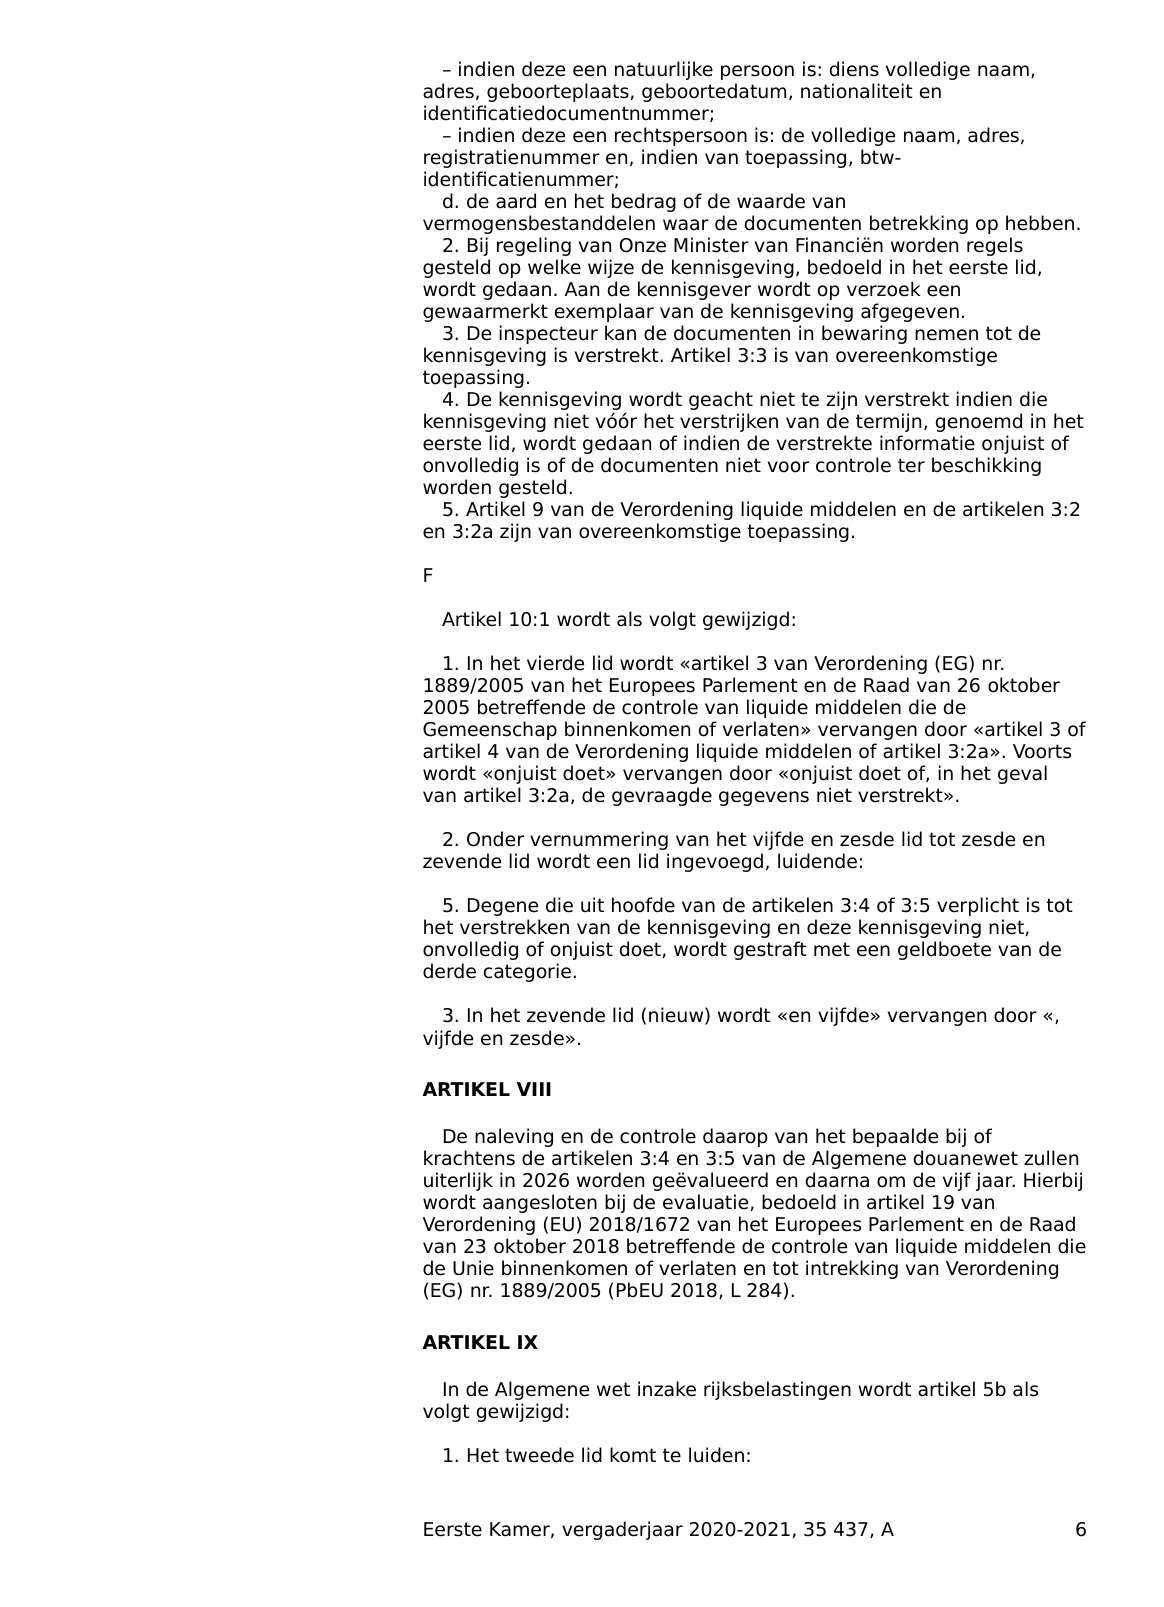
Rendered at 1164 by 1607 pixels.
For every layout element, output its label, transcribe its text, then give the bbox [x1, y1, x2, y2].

text – indien deze een natuurlijke persoon is: diens volledige naam, adres, geboorteplaats, geboortedatum, nationaliteit en identificatiedocumentnummer; [422, 59, 1087, 125]
text 1. Het tweede lid komt te luiden: [422, 1445, 1087, 1467]
text 1. In het vierde lid wordt «artikel 3 van Verordening (EG) nr. 1889/2005 van het Europees Parlement en de Raad van 26 oktober 2005 betreffende de controle van liquide middelen die de Gemeenschap binnenkomen of verlaten» vervangen door «artikel 3 of artikel 4 van de Verordening liquide middelen of artikel 3:2a». Voorts wordt «onjuist doet» vervangen door «onjuist doet of, in het geval van artikel 3:2a, de gevraagde gegevens niet verstrekt». [422, 653, 1087, 807]
text 2. Bij regeling van Onze Minister van Financiën worden regels gesteld op welke wijze de kennisgeving, bedoeld in het eerste lid, wordt gedaan. Aan de kennisgever wordt op verzoek een gewaarmerkt exemplaar van de kennisgeving afgegeven. [422, 235, 1087, 323]
text 5. Degene die uit hoofde van de artikelen 3:4 of 3:5 verplicht is tot het verstrekken van de kennisgeving en deze kennisgeving niet, onvolledig of onjuist doet, wordt gestraft met een geldboete van de derde categorie. [422, 895, 1087, 983]
text 3. De inspecteur kan de documenten in bewaring nemen tot de kennisgeving is verstrekt. Artikel 3:3 is van overeenkomstige toepassing. [422, 323, 1087, 389]
text 3. In het zevende lid (nieuw) wordt «en vijfde» vervangen door «, vijfde en zesde». [422, 1005, 1087, 1049]
text F [422, 565, 1087, 587]
text In de Algemene wet inzake rijksbelastingen wordt artikel 5b als volgt gewijzigd: [422, 1379, 1087, 1423]
text 4. De kennisgeving wordt geacht niet te zijn verstrekt indien die kennisgeving niet vóór het verstrijken van de termijn, genoemd in het eerste lid, wordt gedaan of indien de verstrekte informatie onjuist of onvolledig is of de documenten niet voor controle ter beschikking worden gesteld. [422, 389, 1087, 499]
subtitle ARTIKEL VIII [422, 1079, 1087, 1101]
text d. de aard en het bedrag of de waarde van vermogensbestanddelen waar de documenten betrekking op hebben. [422, 191, 1087, 235]
subtitle ARTIKEL IX [422, 1332, 1087, 1354]
text 5. Artikel 9 van de Verordening liquide middelen en de artikelen 3:2 en 3:2a zijn van overeenkomstige toepassing. [422, 499, 1087, 543]
text Artikel 10:1 wordt als volgt gewijzigd: [422, 609, 1087, 631]
text – indien deze een rechtspersoon is: de volledige naam, adres, registratienummer en, indien van toepassing, btw-identificatienummer; [422, 125, 1087, 191]
text De naleving en de controle daarop van het bepaalde bij of krachtens de artikelen 3:4 en 3:5 van de Algemene douanewet zullen uiterlijk in 2026 worden geëvalueerd en daarna om de vijf jaar. Hierbij wordt aangesloten bij de evaluatie, bedoeld in artikel 19 van Verordening (EU) 2018/1672 van het Europees Parlement en de Raad van 23 oktober 2018 betreffende de controle van liquide middelen die de Unie binnenkomen of verlaten en tot intrekking van Verordening (EG) nr. 1889/2005 (PbEU 2018, L 284). [422, 1126, 1087, 1302]
text 2. Onder vernummering van het vijfde en zesde lid tot zesde en zevende lid wordt een lid ingevoegd, luidende: [422, 829, 1087, 873]
